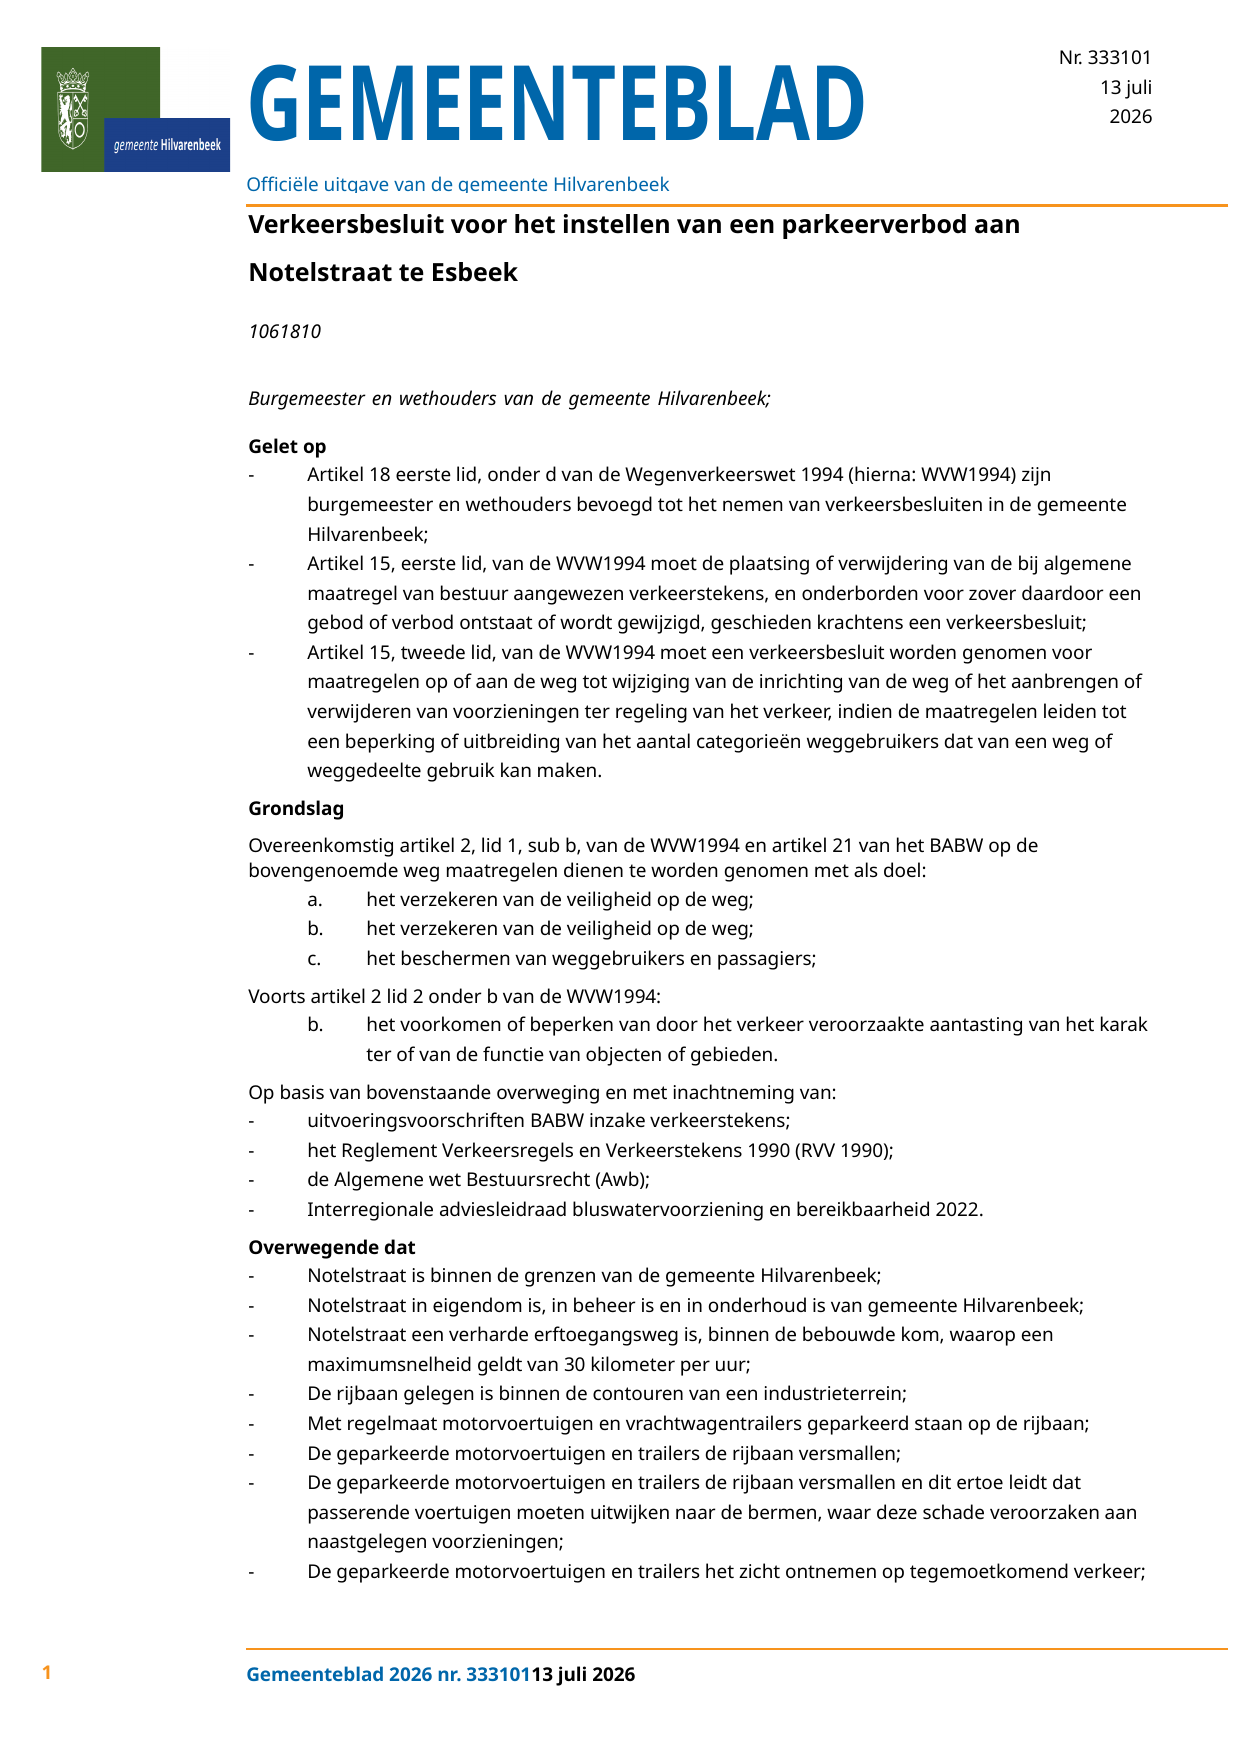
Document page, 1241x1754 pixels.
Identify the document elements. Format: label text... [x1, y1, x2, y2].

list het beschermen van weggebruikers en passagiers; [307, 945, 1152, 971]
list De rijbaan gelegen is binnen de contouren van een industrieterrein; [248, 1381, 1152, 1406]
text Grondslag [248, 795, 1152, 821]
list het verzekeren van de veiligheid op de weg; [307, 886, 1152, 912]
text Voorts artikel 2 lid 2 onder b van de WVW1994: [248, 983, 1152, 1009]
list Met regelmaat motorvoertuigen en vrachtwagentrailers geparkeerd staan op de rijbaan; [248, 1410, 1152, 1436]
list Artikel 15, eerste lid, van de WVW1994 moet de plaatsing of verwijdering van de bij algemene maatregel van bestuur aangewezen verkeerstekens, en onderborden voor zover daardoor een gebod of verbod ontstaat of wordt gewijzigd, geschieden krachtens een verkeersbesluit; [248, 550, 1152, 635]
list het Reglement Verkeersregels en Verkeerstekens 1990 (RVV 1990); [248, 1137, 1152, 1163]
list De geparkeerde motorvoertuigen en trailers de rijbaan versmallen en dit ertoe leidt dat passerende voertuigen moeten uitwijken naar de bermen, waar deze schade veroorzaken aan naastgelegen voorzieningen; [248, 1469, 1152, 1554]
text Verkeersbesluit voor het instellen van een parkeerverbod aan Notelstraat te Esbeek [248, 207, 1152, 288]
list De geparkeerde motorvoertuigen en trailers de rijbaan versmallen; [248, 1440, 1152, 1466]
list uitvoeringsvoorschriften BABW inzake verkeerstekens; [248, 1107, 1152, 1133]
list Notelstraat in eigendom is, in beheer is en in onderhoud is van gemeente Hilvarenbeek; [248, 1292, 1152, 1318]
text Burgemeester en wethouders van de gemeente Hilvarenbeek; [248, 386, 1152, 411]
list Artikel 18 eerste lid, onder d van de Wegenverkeerswet 1994 (hierna: WVW1994) zijn burgemeester en wethouders bevoegd tot het nemen van verkeersbesluiten in de gemeente Hilvarenbeek; [248, 462, 1152, 546]
list het voorkomen of beperken van door het verkeer veroorzaakte aantasting van het karakter of van de functie van objecten of gebieden. [307, 1011, 1152, 1067]
text Op basis van bovenstaande overweging en met inachtneming van: [248, 1079, 1152, 1105]
list De geparkeerde motorvoertuigen en trailers het zicht ontnemen op tegemoetkomend verkeer; [248, 1558, 1152, 1584]
list Notelstraat een verharde erftoegangsweg is, binnen de bebouwde kom, waarop een maximumsnelheid geldt van 30 kilometer per uur; [248, 1321, 1152, 1377]
list het verzekeren van de veiligheid op de weg; [307, 916, 1152, 941]
list Interregionale adviesleidraad bluswatervoorziening en bereikbaarheid 2022. [248, 1196, 1152, 1222]
text 1061810 [248, 318, 1152, 344]
text Gelet op [248, 433, 1152, 459]
list de Algemene wet Bestuursrecht (Awb); [248, 1166, 1152, 1192]
list Artikel 15, tweede lid, van de WVW1994 moet een verkeersbesluit worden genomen voor maatregelen op of aan de weg tot wijziging van de inrichting van de weg of het aanbrengen of verwijderen van voorzieningen ter regeling van het verkeer, indien de maatregelen leiden tot een beperking of uitbreiding van het aantal categorieën weggebruikers dat van een weg of weggedeelte gebruik kan maken. [248, 639, 1152, 783]
text Overwegende dat [248, 1234, 1152, 1260]
list Notelstraat is binnen de grenzen van de gemeente Hilvarenbeek; [248, 1262, 1152, 1288]
text Overeenkomstig artikel 2, lid 1, sub b, van de WVW1994 en artikel 21 van het BABW op de bovengenoemde weg maatregelen dienen te worden genomen met als doel: [248, 832, 1152, 883]
picture [41, 47, 231, 172]
